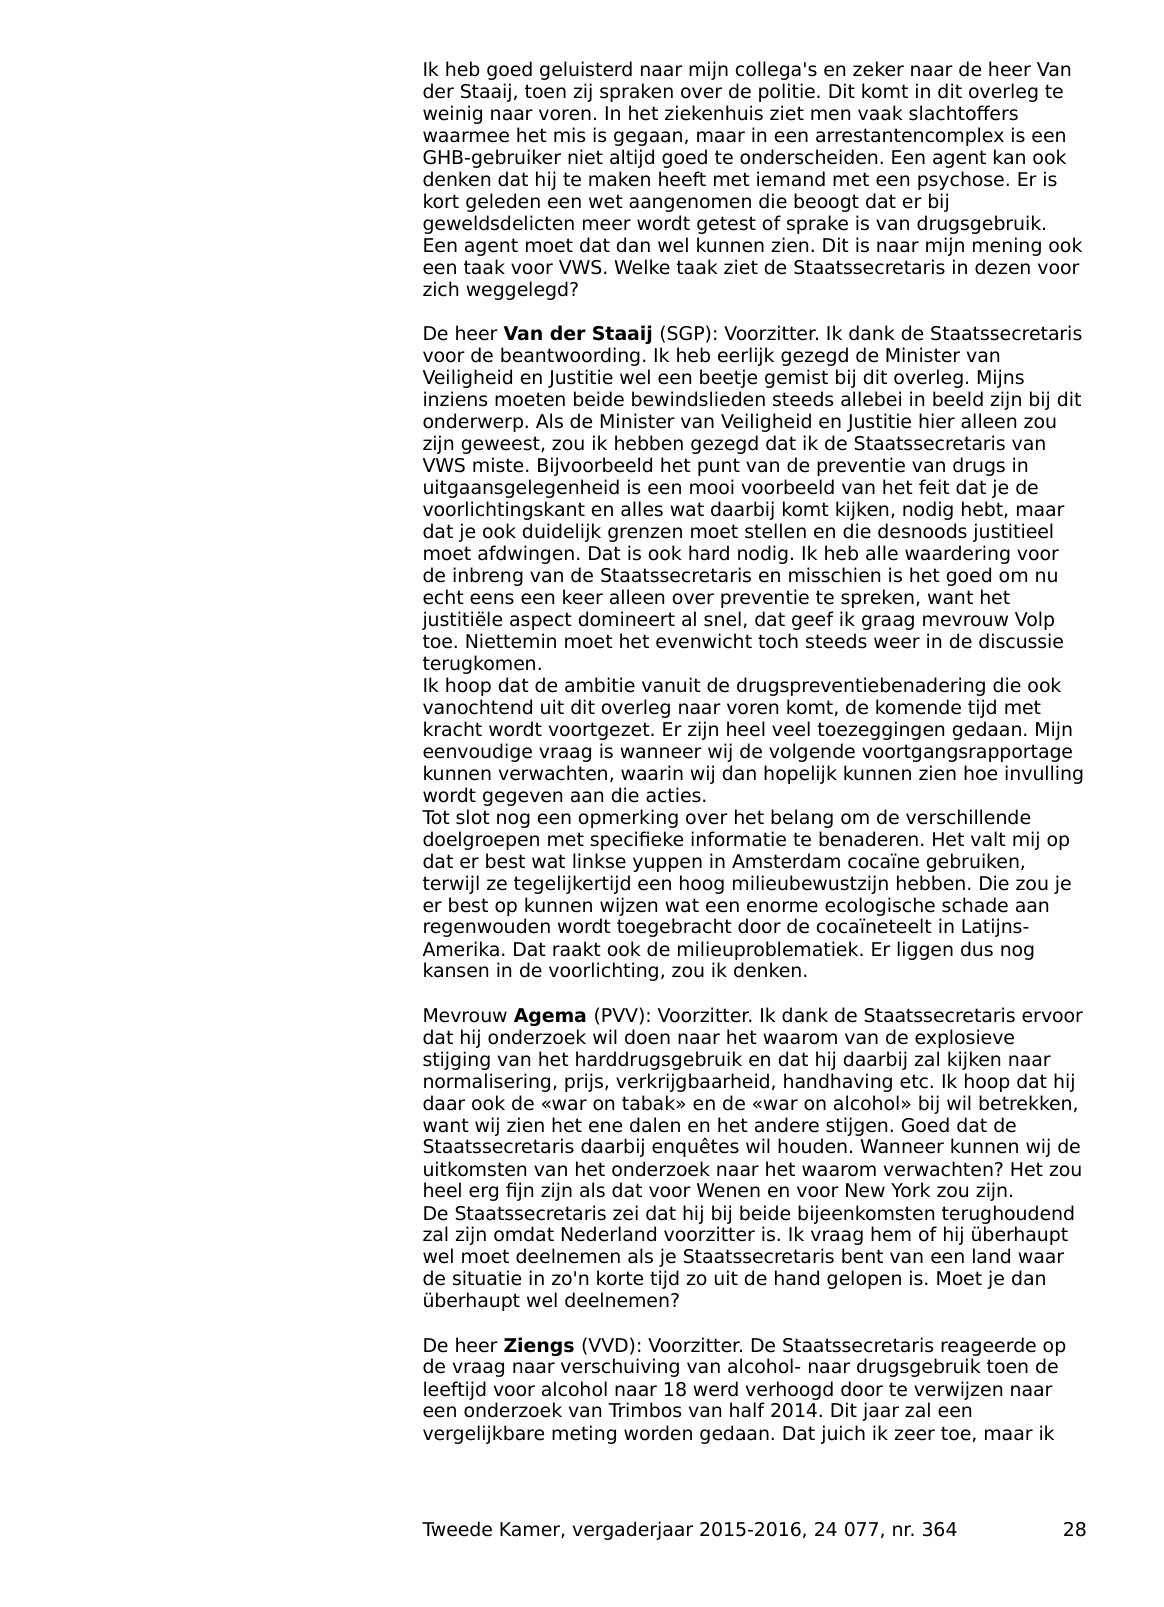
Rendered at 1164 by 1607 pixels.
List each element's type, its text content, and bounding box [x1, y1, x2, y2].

text Mevrouw Agema (PVV): Voorzitter. Ik dank de Staatssecretaris ervoor dat hij onderzoek wil doen naar het waarom van de explosieve stijging van het harddrugsgebruik en dat hij daarbij zal kijken naar normalisering, prijs, verkrijgbaarheid, handhaving etc. Ik hoop dat hij daar ook de «war on tabak» en de «war on alcohol» bij wil betrekken, want wij zien het ene dalen en het andere stijgen. Goed dat de Staatssecretaris daarbij enquêtes wil houden. Wanneer kunnen wij de uitkomsten van het onderzoek naar het waarom verwachten? Het zou heel erg fijn zijn als dat voor Wenen en voor New York zou zijn. [422, 1004, 1087, 1202]
text Ik hoop dat de ambitie vanuit de drugspreventiebenadering die ook vanochtend uit dit overleg naar voren komt, de komende tijd met kracht wordt voortgezet. Er zijn heel veel toezeggingen gedaan. Mijn eenvoudige vraag is wanneer wij de volgende voortgangsrapportage kunnen verwachten, waarin wij dan hopelijk kunnen zien hoe invulling wordt gegeven aan die acties. [422, 675, 1087, 807]
text De heer Van der Staaij (SGP): Voorzitter. Ik dank de Staatssecretaris voor de beantwoording. Ik heb eerlijk gezegd de Minister van Veiligheid en Justitie wel een beetje gemist bij dit overleg. Mijns inziens moeten beide bewindslieden steeds allebei in beeld zijn bij dit onderwerp. Als de Minister van Veiligheid en Justitie hier alleen zou zijn geweest, zou ik hebben gezegd dat ik de Staatssecretaris van VWS miste. Bijvoorbeeld het punt van de preventie van drugs in uitgaansgelegenheid is een mooi voorbeeld van het feit dat je de voorlichtingskant en alles wat daarbij komt kijken, nodig hebt, maar dat je ook duidelijk grenzen moet stellen en die desnoods justitieel moet afdwingen. Dat is ook hard nodig. Ik heb alle waardering voor de inbreng van de Staatssecretaris en misschien is het goed om nu echt eens een keer alleen over preventie te spreken, want het justitiële aspect domineert al snel, dat geef ik graag mevrouw Volp toe. Niettemin moet het evenwicht toch steeds weer in de discussie terugkomen. [422, 323, 1087, 675]
text De heer Ziengs (VVD): Voorzitter. De Staatssecretaris reageerde op de vraag naar verschuiving van alcohol- naar drugsgebruik toen de leeftijd voor alcohol naar 18 werd verhoogd door te verwijzen naar een onderzoek van Trimbos van half 2014. Dit jaar zal een vergelijkbare meting worden gedaan. Dat juich ik zeer toe, maar ik [422, 1334, 1087, 1444]
text De Staatssecretaris zei dat hij bij beide bijeenkomsten terughoudend zal zijn omdat Nederland voorzitter is. Ik vraag hem of hij überhaupt wel moet deelnemen als je Staatssecretaris bent van een land waar de situatie in zo'n korte tijd zo uit de hand gelopen is. Moet je dan überhaupt wel deelnemen? [422, 1202, 1087, 1312]
text Ik heb goed geluisterd naar mijn collega's en zeker naar de heer Van der Staaij, toen zij spraken over de politie. Dit komt in dit overleg te weinig naar voren. In het ziekenhuis ziet men vaak slachtoffers waarmee het mis is gegaan, maar in een arrestantencomplex is een GHB-gebruiker niet altijd goed te onderscheiden. Een agent kan ook denken dat hij te maken heeft met iemand met een psychose. Er is kort geleden een wet aangenomen die beoogt dat er bij geweldsdelicten meer wordt getest of sprake is van drugsgebruik. Een agent moet dat dan wel kunnen zien. Dit is naar mijn mening ook een taak voor VWS. Welke taak ziet de Staatssecretaris in dezen voor zich weggelegd? [422, 59, 1087, 301]
text Tot slot nog een opmerking over het belang om de verschillende doelgroepen met specifieke informatie te benaderen. Het valt mij op dat er best wat linkse yuppen in Amsterdam cocaïne gebruiken, terwijl ze tegelijkertijd een hoog milieubewustzijn hebben. Die zou je er best op kunnen wijzen wat een enorme ecologische schade aan regenwouden wordt toegebracht door de cocaïneteelt in Latijns-Amerika. Dat raakt ook de milieuproblematiek. Er liggen dus nog kansen in de voorlichting, zou ik denken. [422, 807, 1087, 982]
